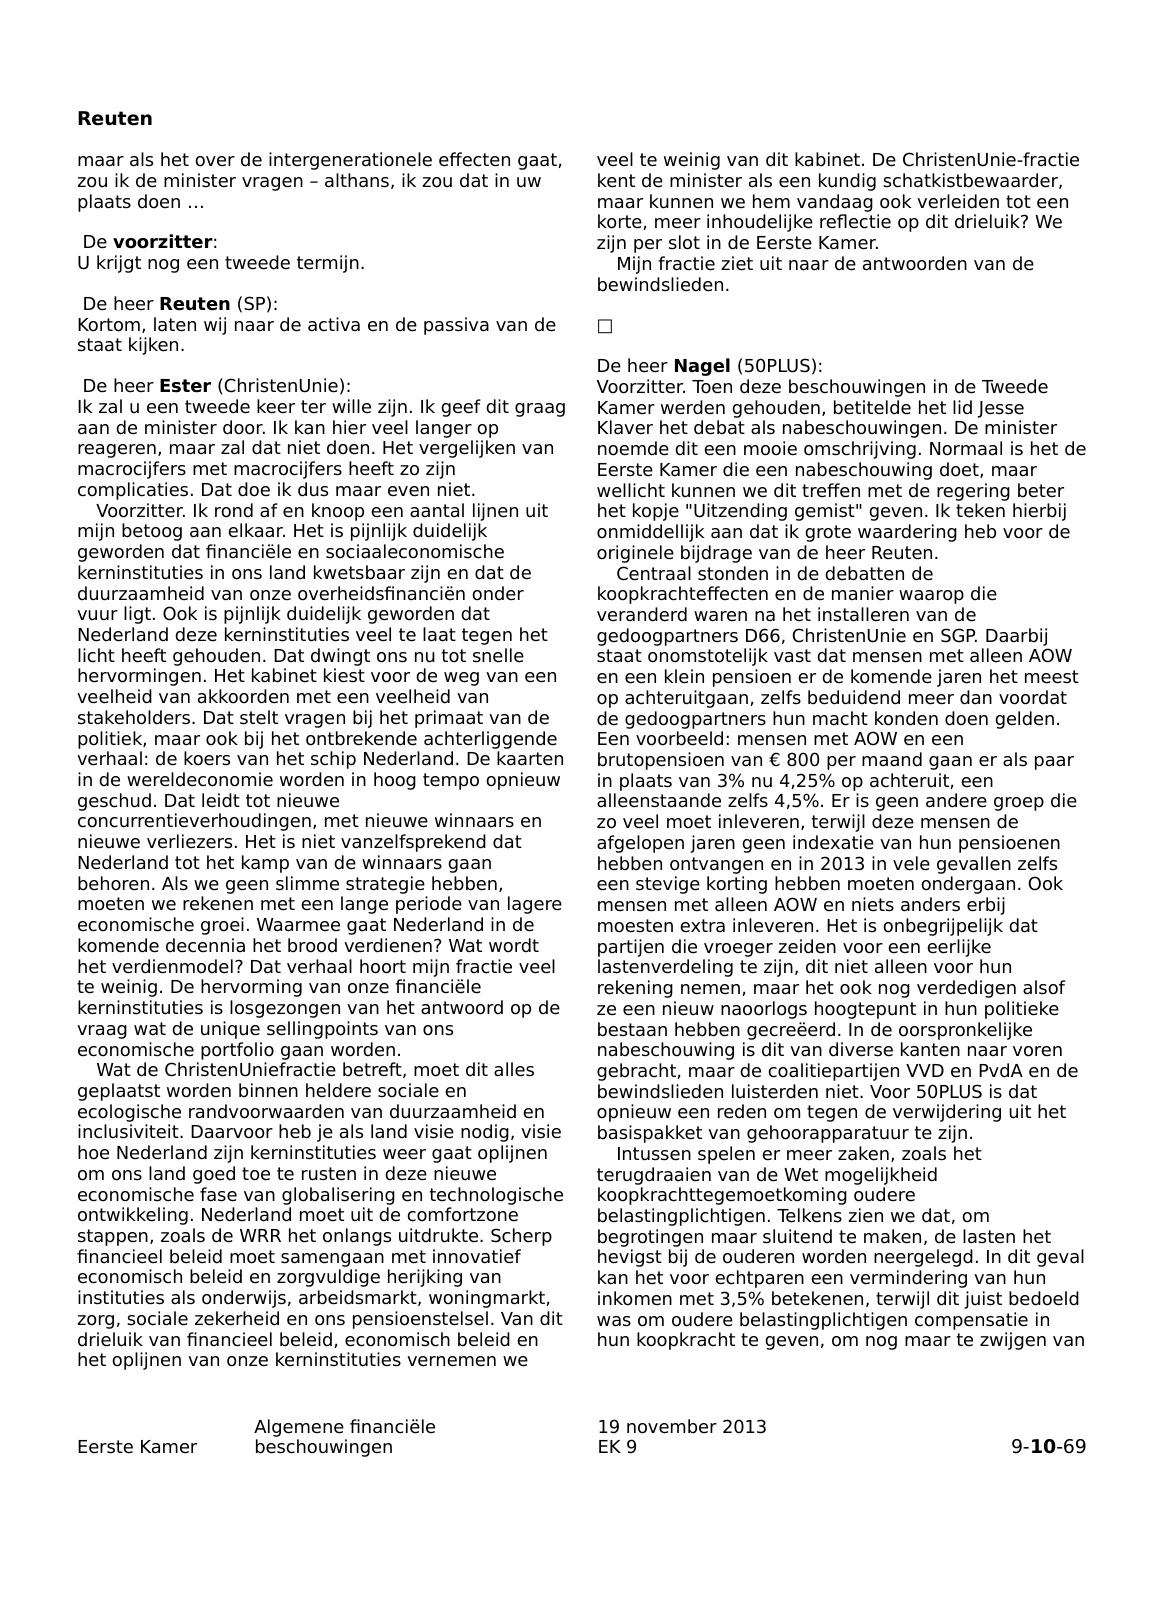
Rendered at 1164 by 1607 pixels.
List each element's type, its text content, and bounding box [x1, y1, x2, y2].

text Voorzitter. Toen deze beschouwingen in de Tweede Kamer werden gehouden, betitelde het lid Jesse Klaver het debat als nabeschouwingen. De minister noemde dit een mooie omschrijving. Normaal is het de Eerste Kamer die een nabeschouwing doet, maar wellicht kunnen we dit treffen met de regering beter het kopje "Uitzending gemist" geven. Ik teken hierbij onmiddellijk aan dat ik grote waardering heb voor de originele bijdrage van de heer Reuten. [596, 377, 1087, 563]
text Voorzitter. Ik rond af en knoop een aantal lijnen uit mijn betoog aan elkaar. Het is pijnlijk duidelijk geworden dat financiële en sociaaleconomische kerninstituties in ons land kwetsbaar zijn en dat de duurzaamheid van onze overheidsfinanciën onder vuur ligt. Ook is pijnlijk duidelijk geworden dat Nederland deze kerninstituties veel te laat tegen het licht heeft gehouden. Dat dwingt ons nu tot snelle hervormingen. Het kabinet kiest voor de weg van een veelheid van akkoorden met een veelheid van stakeholders. Dat stelt vragen bij het primaat van de politiek, maar ook bij het ontbrekende achterliggende verhaal: de koers van het schip Nederland. De kaarten in de wereldeconomie worden in hoog tempo opnieuw geschud. Dat leidt tot nieuwe concurrentieverhoudingen, met nieuwe winnaars en nieuwe verliezers. Het is niet vanzelfsprekend dat Nederland tot het kamp van de winnaars gaan behoren. Als we geen slimme strategie hebben, moeten we rekenen met een lange periode van lagere economische groei. Waarmee gaat Nederland in de komende decennia het brood verdienen? Wat wordt het verdienmodel? Dat verhaal hoort mijn fractie veel te weinig. De hervorming van onze financiële kerninstituties is losgezongen van het antwoord op de vraag wat de unique sellingpoints van ons economische portfolio gaan worden. [77, 500, 567, 1060]
text De heer Ester (ChristenUnie): [77, 376, 567, 397]
text Intussen spelen er meer zaken, zoals het terugdraaien van de Wet mogelijkheid koopkrachttegemoetkoming oudere belastingplichtigen. Telkens zien we dat, om begrotingen maar sluitend te maken, de lasten het hevigst bij de ouderen worden neergelegd. In dit geval kan het voor echtparen een vermindering van hun inkomen met 3,5% betekenen, terwijl dit juist bedoeld was om oudere belastingplichtigen compensatie in hun koopkracht te geven, om nog maar te zwijgen van [596, 1144, 1087, 1351]
text □ [596, 315, 1087, 336]
text De voorzitter: [77, 232, 567, 253]
text veel te weinig van dit kabinet. De ChristenUnie-fractie kent de minister als een kundig schatkistbewaarder, maar kunnen we hem vandaag ook verleiden tot een korte, meer inhoudelijke reflectie op dit drieluik? We zijn per slot in de Eerste Kamer. [596, 150, 1087, 254]
text De heer Reuten (SP): [77, 294, 567, 314]
text De heer Nagel (50PLUS): [596, 356, 1087, 377]
text Ik zal u een tweede keer ter wille zijn. Ik geef dit graag aan de minister door. Ik kan hier veel langer op reageren, maar zal dat niet doen. Het vergelijken van macrocijfers met macrocijfers heeft zo zijn complicaties. Dat doe ik dus maar even niet. [77, 397, 567, 500]
text Wat de ChristenUniefractie betreft, moet dit alles geplaatst worden binnen heldere sociale en ecologische randvoorwaarden van duurzaamheid en inclusiviteit. Daarvoor heb je als land visie nodig, visie hoe Nederland zijn kerninstituties weer gaat oplijnen om ons land goed toe te rusten in deze nieuwe economische fase van globalisering en technologische ontwikkeling. Nederland moet uit de comfortzone stappen, zoals de WRR het onlangs uitdrukte. Scherp financieel beleid moet samengaan met innovatief economisch beleid en zorgvuldige herijking van instituties als onderwijs, arbeidsmarkt, woningmarkt, zorg, sociale zekerheid en ons pensioenstelsel. Van dit drieluik van financieel beleid, economisch beleid en het oplijnen van onze kerninstituties vernemen we [77, 1060, 567, 1371]
text U krijgt nog een tweede termijn. [77, 253, 567, 274]
text maar als het over de intergenerationele effecten gaat, zou ik de minister vragen – althans, ik zou dat in uw plaats doen … [77, 150, 567, 212]
text Mijn fractie ziet uit naar de antwoorden van de bewindslieden. [596, 254, 1087, 295]
text Centraal stonden in de debatten de koopkrachteffecten en de manier waarop die veranderd waren na het installeren van de gedoogpartners D66, ChristenUnie en SGP. Daarbij staat onomstotelijk vast dat mensen met alleen AOW en een klein pensioen er de komende jaren het meest op achteruitgaan, zelfs beduidend meer dan voordat de gedoogpartners hun macht konden doen gelden. Een voorbeeld: mensen met AOW en een brutopensioen van € 800 per maand gaan er als paar in plaats van 3% nu 4,25% op achteruit, een alleenstaande zelfs 4,5%. Er is geen andere groep die zo veel moet inleveren, terwijl deze mensen de afgelopen jaren geen indexatie van hun pensioenen hebben ontvangen en in 2013 in vele gevallen zelfs een stevige korting hebben moeten ondergaan. Ook mensen met alleen AOW en niets anders erbij moesten extra inleveren. Het is onbegrijpelijk dat partijen die vroeger zeiden voor een eerlijke lastenverdeling te zijn, dit niet alleen voor hun rekening nemen, maar het ook nog verdedigen alsof ze een nieuw naoorlogs hoogtepunt in hun politieke bestaan hebben gecreëerd. In de oorspronkelijke nabeschouwing is dit van diverse kanten naar voren gebracht, maar de coalitiepartijen VVD en PvdA en de bewindslieden luisterden niet. Voor 50PLUS is dat opnieuw een reden om tegen de verwijdering uit het basispakket van gehoorapparatuur te zijn. [596, 563, 1087, 1144]
text Kortom, laten wij naar de activa en de passiva van de staat kijken. [77, 314, 567, 356]
